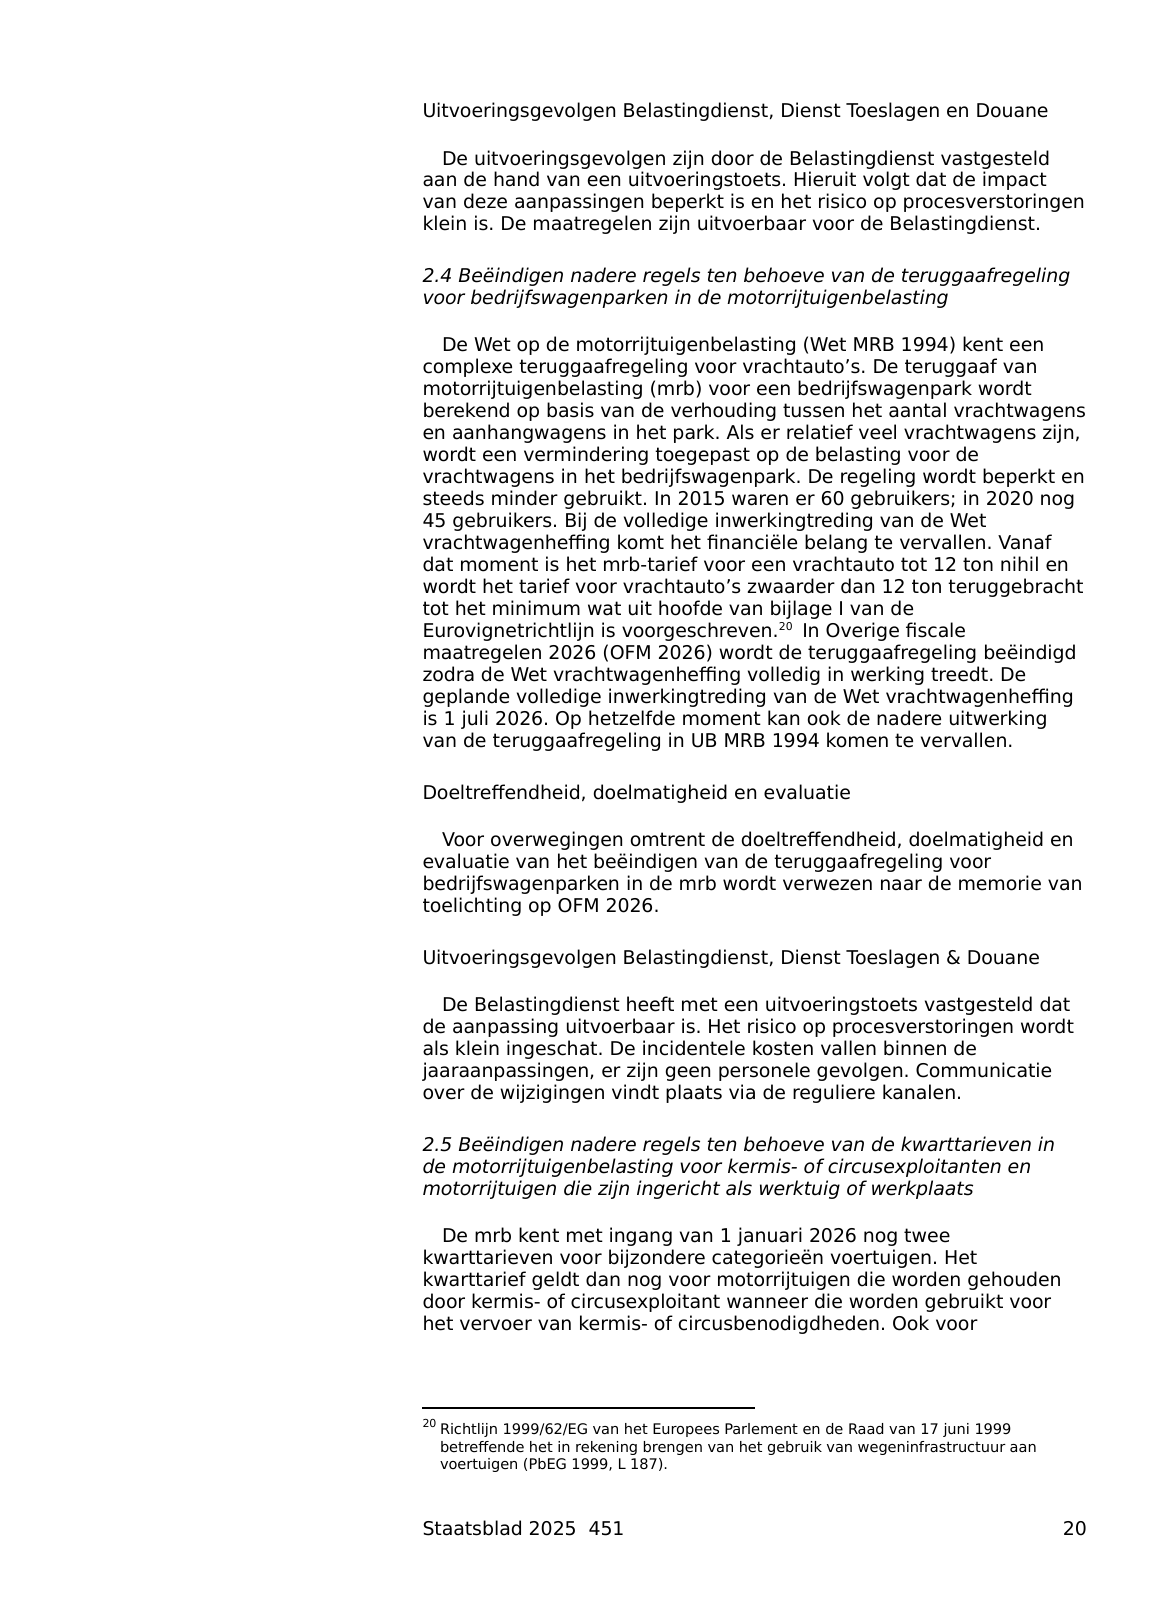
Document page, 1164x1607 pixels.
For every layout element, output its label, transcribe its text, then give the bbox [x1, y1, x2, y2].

subtitle Doeltreffendheid, doelmatigheid en evaluatie [422, 782, 1087, 804]
subtitle Uitvoeringsgevolgen Belastingdienst, Dienst Toeslagen & Douane [422, 947, 1087, 969]
text Voor overwegingen omtrent de doeltreffendheid, doelmatigheid en evaluatie van het beëindigen van de teruggaafregeling voor bedrijfswagenparken in de mrb wordt verwezen naar de memorie van toelichting op OFM 2026. [422, 829, 1087, 917]
subtitle 2.4 Beëindigen nadere regels ten behoeve van de teruggaafregeling voor bedrijfswagenparken in de motorrijtuigenbelasting [422, 265, 1087, 309]
text Richtlijn 1999/62/EG van het Europees Parlement en de Raad van 17 juni 1999 betreffende het in rekening brengen van het gebruik van wegeninfrastructuur aan voertuigen (PbEG 1999, L 187). [422, 1417, 1087, 1473]
text De Wet op de motorrijtuigenbelasting (Wet MRB 1994) kent een complexe teruggaafregeling voor vrachtauto’s. De teruggaaf van motorrijtuigenbelasting (mrb) voor een bedrijfswagenpark wordt berekend op basis van de verhouding tussen het aantal vrachtwagens en aanhangwagens in het park. Als er relatief veel vrachtwagens zijn, wordt een vermindering toegepast op de belasting voor de vrachtwagens in het bedrijfswagenpark. De regeling wordt beperkt en steeds minder gebruikt. In 2015 waren er 60 gebruikers; in 2020 nog 45 gebruikers. Bij de volledige inwerkingtreding van de Wet vrachtwagenheffing komt het financiële belang te vervallen. Vanaf dat moment is het mrb-tarief voor een vrachtauto tot 12 ton nihil en wordt het tarief voor vrachtauto’s zwaarder dan 12 ton teruggebracht tot het minimum wat uit hoofde van bijlage I van de Eurovignetrichtlijn is voorgeschreven. In Overige fiscale maatregelen 2026 (OFM 2026) wordt de teruggaafregeling beëindigd zodra de Wet vrachtwagenheffing volledig in werking treedt. De geplande volledige inwerkingtreding van de Wet vrachtwagenheffing is 1 juli 2026. Op hetzelfde moment kan ook de nadere uitwerking van de teruggaafregeling in UB MRB 1994 komen te vervallen. [422, 334, 1087, 752]
text De uitvoeringsgevolgen zijn door de Belastingdienst vastgesteld aan de hand van een uitvoeringstoets. Hieruit volgt dat de impact van deze aanpassingen beperkt is en het risico op procesverstoringen klein is. De maatregelen zijn uitvoerbaar voor de Belastingdienst. [422, 147, 1087, 235]
text De Belastingdienst heeft met een uitvoeringstoets vastgesteld dat de aanpassing uitvoerbaar is. Het risico op procesverstoringen wordt als klein ingeschat. De incidentele kosten vallen binnen de jaaraanpassingen, er zijn geen personele gevolgen. Communicatie over de wijzigingen vindt plaats via de reguliere kanalen. [422, 994, 1087, 1104]
subtitle 2.5 Beëindigen nadere regels ten behoeve van de kwarttarieven in de motorrijtuigenbelasting voor kermis- of circusexploitanten en motorrijtuigen die zijn ingericht als werktuig of werkplaats [422, 1134, 1087, 1199]
subtitle Uitvoeringsgevolgen Belastingdienst, Dienst Toeslagen en Douane [422, 100, 1087, 122]
text De mrb kent met ingang van 1 januari 2026 nog twee kwarttarieven voor bijzondere categorieën voertuigen. Het kwarttarief geldt dan nog voor motorrijtuigen die worden gehouden door kermis- of circusexploitant wanneer die worden gebruikt voor het vervoer van kermis- of circusbenodigdheden. Ook voor [422, 1224, 1087, 1334]
